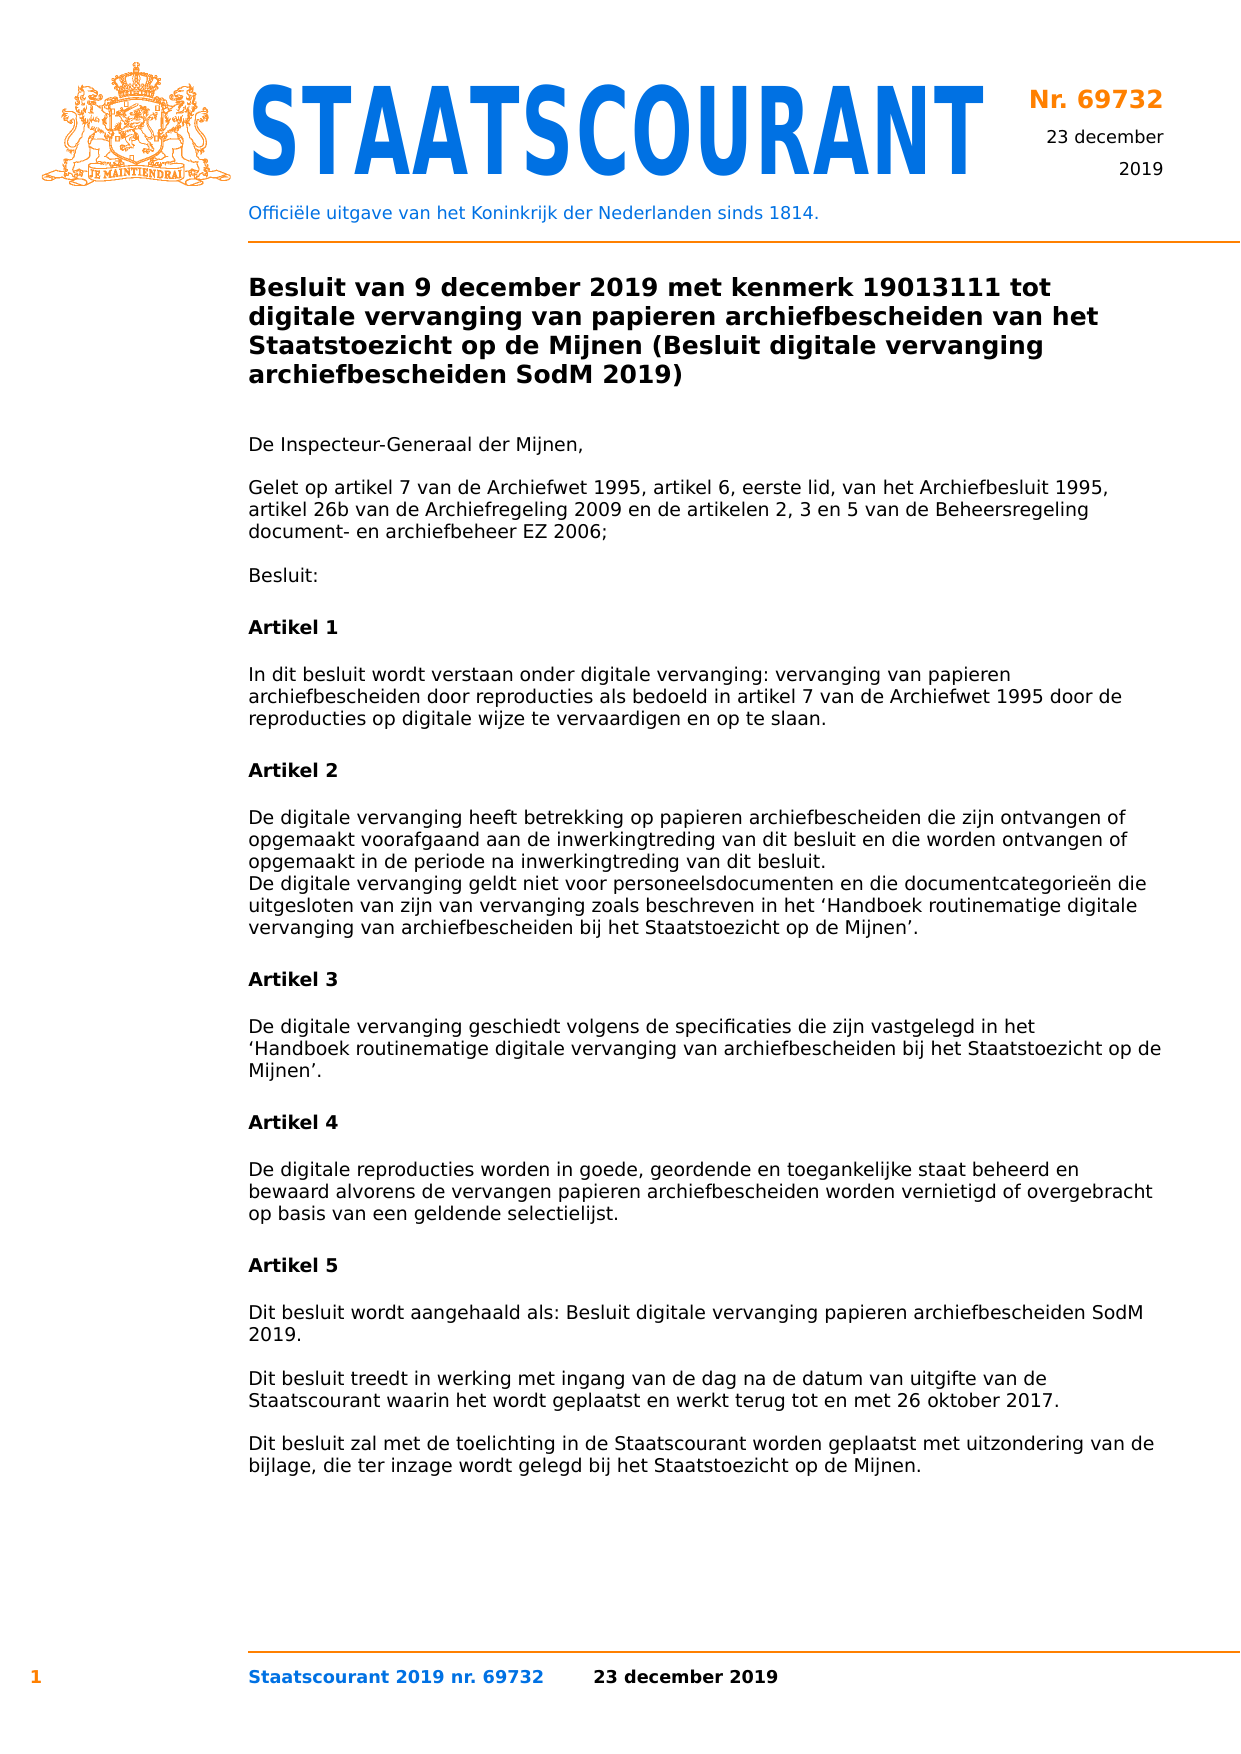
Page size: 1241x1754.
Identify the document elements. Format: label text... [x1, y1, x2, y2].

text In dit besluit wordt verstaan onder digitale vervanging: vervanging van papieren archiefbescheiden door reproducties als bedoeld in artikel 7 van de Archiefwet 1995 door de reproducties op digitale wijze te vervaardigen en op te slaan. [248, 664, 1163, 730]
table_header [25, 62, 248, 241]
table_header STAATSCOURANT [248, 62, 998, 203]
text De digitale reproducties worden in goede, geordende en toegankelijke staat beheerd en bewaard alvorens de vervangen papieren archiefbescheiden worden vernietigd of overgebracht op basis van een geldende selectielijst. [248, 1159, 1163, 1225]
picture [41, 62, 231, 186]
table_cell Officiële uitgave van het Koninkrijk der Nederlanden sinds 1814. [248, 203, 1240, 241]
text De digitale vervanging geschiedt volgens de specificaties die zijn vastgelegd in het [248, 1016, 1163, 1038]
text De digitale vervanging geldt niet voor personeelsdocumenten en die documentcategorieën die uitgesloten van zijn van vervanging zoals beschreven in het ‘Handboek routinematige digitale vervanging van archiefbescheiden bij het Staatstoezicht op de Mijnen’. [248, 873, 1163, 939]
text Gelet op artikel 7 van de Archiefwet 1995, artikel 6, eerste lid, van het Archiefbesluit 1995, artikel 26b van de Archiefregeling 2009 en de artikelen 2, 3 en 5 van de Beheersregeling document- en archiefbeheer EZ 2006; [248, 477, 1163, 543]
table_cell 23 december [998, 121, 1240, 153]
text Dit besluit zal met de toelichting in de Staatscourant worden geplaatst met uitzondering van de bijlage, die ter inzage wordt gelegd bij het Staatstoezicht op de Mijnen. [248, 1433, 1163, 1477]
text ‘Handboek routinematige digitale vervanging van archiefbescheiden bij het Staatstoezicht op de Mijnen’. [248, 1038, 1163, 1082]
text Dit besluit wordt aangehaald als: Besluit digitale vervanging papieren archiefbescheiden SodM 2019. [248, 1302, 1163, 1346]
text Besluit: [248, 565, 1163, 587]
subtitle Artikel 2 [248, 760, 1163, 782]
subtitle Artikel 1 [248, 617, 1163, 639]
text De Inspecteur-Generaal der Mijnen, [248, 433, 1163, 455]
subtitle Besluit van 9 december 2019 met kenmerk 19013111 tot digitale vervanging van papieren archiefbescheiden van het Staatstoezicht op de Mijnen (Besluit digitale vervanging archiefbescheiden SodM 2019) [248, 273, 1163, 390]
subtitle Artikel 4 [248, 1112, 1163, 1134]
text De digitale vervanging heeft betrekking op papieren archiefbescheiden die zijn ontvangen of opgemaakt voorafgaand aan de inwerkingtreding van dit besluit en die worden ontvangen of opgemaakt in de periode na inwerkingtreding van dit besluit. [248, 807, 1163, 873]
text Dit besluit treedt in werking met ingang van de dag na de datum van uitgifte van de Staatscourant waarin het wordt geplaatst en werkt terug tot en met 26 oktober 2017. [248, 1367, 1163, 1411]
subtitle Artikel 5 [248, 1255, 1163, 1277]
subtitle Artikel 3 [248, 969, 1163, 991]
table_header Nr. 69732 [998, 62, 1240, 121]
table_cell 2019 [998, 153, 1240, 203]
